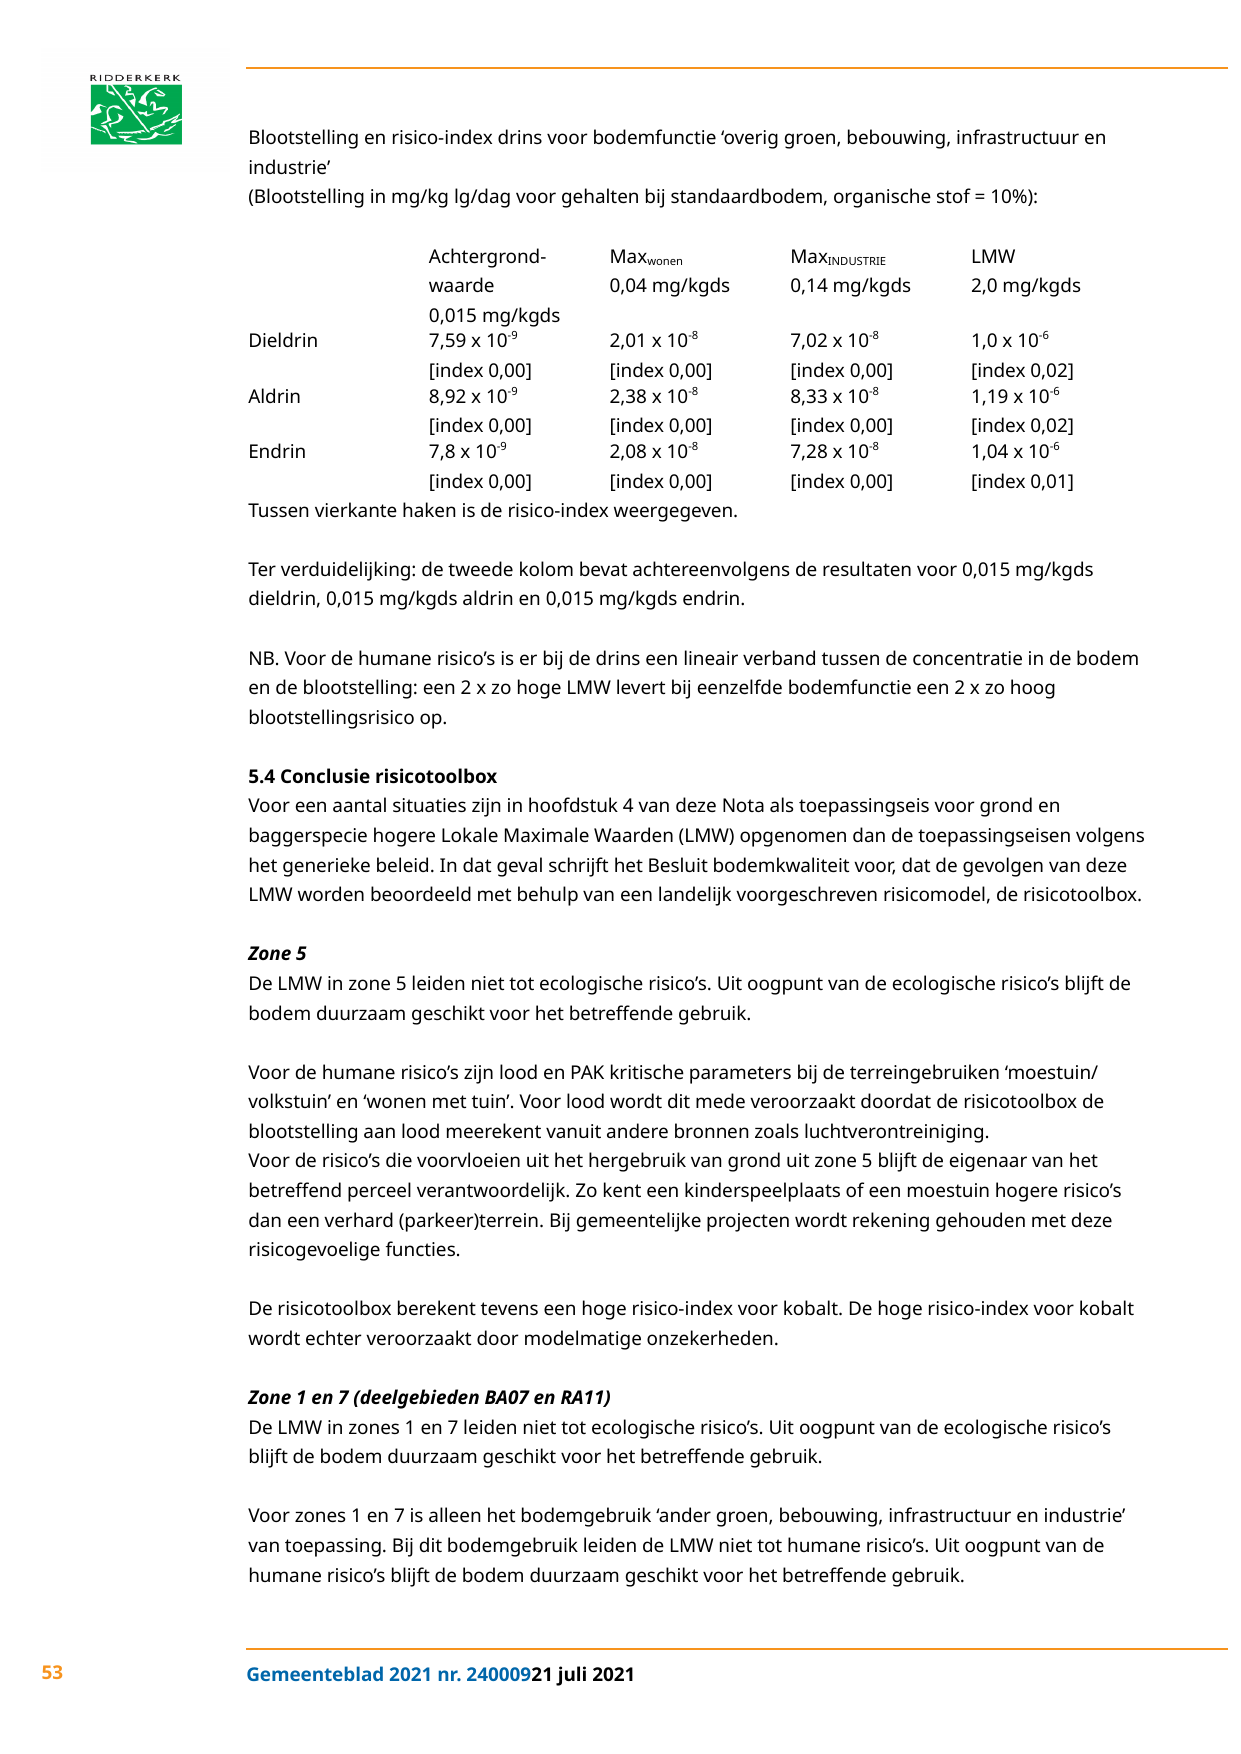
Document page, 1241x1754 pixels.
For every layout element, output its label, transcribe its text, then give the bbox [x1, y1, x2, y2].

table_cell 2,08 x 10-8 [index 0,00] [609, 438, 790, 494]
table_cell 7,59 x 10-9 [index 0,00] [429, 328, 609, 383]
table_cell 7,8 x 10-9 [index 0,00] [429, 438, 609, 494]
table_cell 1,0 x 10-6 [index 0,02] [971, 328, 1152, 383]
picture [41, 47, 231, 172]
table_cell 8,92 x 10-9 [index 0,00] [429, 383, 609, 438]
text Voor de risico’s die voorvloeien uit het hergebruik van grond uit zone 5 blijft de eigenaar van het betreffend perceel verantwoordelijk. Zo kent een kinderspeelplaats of een moestuin hogere risico’s dan een verhard (parkeer)terrein. Bij gemeentelijke projecten wordt rekening gehouden met deze risicogevoelige functies. [248, 1148, 1152, 1262]
text Tussen vierkante haken is de risico-index weergegeven. [248, 497, 1152, 523]
text De LMW in zones 1 en 7 leiden niet tot ecologische risico’s. Uit oogpunt van de ecologische risico’s blijft de bodem duurzaam geschikt voor het betreffende gebruik. [248, 1414, 1152, 1469]
table_cell Dieldrin [248, 328, 429, 383]
text Zone 1 en 7 (deelgebieden BA07 en RA11) [248, 1384, 1152, 1410]
text (Blootstelling in mg/kg lg/dag voor gehalten bij standaardbodem, organische stof = 10%): [248, 183, 1152, 209]
text Blootstelling en risico-index drins voor bodemfunctie ‘overig groen, bebouwing, infrastructuur en industrie’ [248, 124, 1152, 180]
text NB. Voor de humane risico’s is er bij de drins een lineair verband tussen de concentratie in de bodem en de blootstelling: een 2 x zo hoge LMW levert bij eenzelfde bodemfunctie een 2 x zo hoog blootstellingsrisico op. [248, 645, 1152, 730]
text Voor een aantal situaties zijn in hoofdstuk 4 van deze Nota als toepassingseis voor grond en baggerspecie hogere Lokale Maximale Waarden (LMW) opgenomen dan de toepassingseisen volgens het generieke beleid. In dat geval schrijft het Besluit bodemkwaliteit voor, dat de gevolgen van deze LMW worden beoordeeld met behulp van een landelijk voorgeschreven risicomodel, de risicotoolbox. [248, 793, 1152, 907]
text Voor zones 1 en 7 is alleen het bodemgebruik ‘ander groen, bebouwing, infrastructuur en industrie’ van toepassing. Bij dit bodemgebruik leiden de LMW niet tot humane risico’s. Uit oogpunt van de humane risico’s blijft de bodem duurzaam geschikt voor het betreffende gebruik. [248, 1503, 1152, 1588]
table_cell 8,33 x 10-8 [index 0,00] [790, 383, 971, 438]
text Voor de humane risico’s zijn lood en PAK kritische parameters bij de terreingebruiken ‘moestuin/ volkstuin’ en ‘wonen met tuin’. Voor lood wordt dit mede veroorzaakt doordat de risicotoolbox de blootstelling aan lood meerekent vanuit andere bronnen zoals luchtverontreiniging. [248, 1059, 1152, 1144]
text De LMW in zone 5 leiden niet tot ecologische risico’s. Uit oogpunt van de ecologische risico’s blijft de bodem duurzaam geschikt voor het betreffende gebruik. [248, 970, 1152, 1026]
text De risicotoolbox berekent tevens een hoge risico-index voor kobalt. De hoge risico-index voor kobalt wordt echter veroorzaakt door modelmatige onzekerheden. [248, 1296, 1152, 1351]
table_header LMW 2,0 mg/kgds [971, 243, 1152, 328]
table_cell 2,38 x 10-8 [index 0,00] [609, 383, 790, 438]
table_header Achtergrond-waarde 0,015 mg/kgds [429, 243, 609, 328]
text 5.4 Conclusie risicotoolbox [248, 763, 1152, 789]
table_cell 7,28 x 10-8 [index 0,00] [790, 438, 971, 494]
table_cell Aldrin [248, 383, 429, 438]
table_cell 2,01 x 10-8 [index 0,00] [609, 328, 790, 383]
table_cell 1,04 x 10-6 [index 0,01] [971, 438, 1152, 494]
table_cell 7,02 x 10-8 [index 0,00] [790, 328, 971, 383]
text Ter verduidelijking: de tweede kolom bevat achtereenvolgens de resultaten voor 0,015 mg/kgds dieldrin, 0,015 mg/kgds aldrin en 0,015 mg/kgds endrin. [248, 556, 1152, 611]
table_header MaxINDUSTRIE 0,14 mg/kgds [790, 243, 971, 328]
table_cell 1,19 x 10-6 [index 0,02] [971, 383, 1152, 438]
table_header [248, 243, 429, 328]
table_header Maxwonen 0,04 mg/kgds [609, 243, 790, 328]
text Zone 5 [248, 941, 1152, 966]
table_cell Endrin [248, 438, 429, 494]
